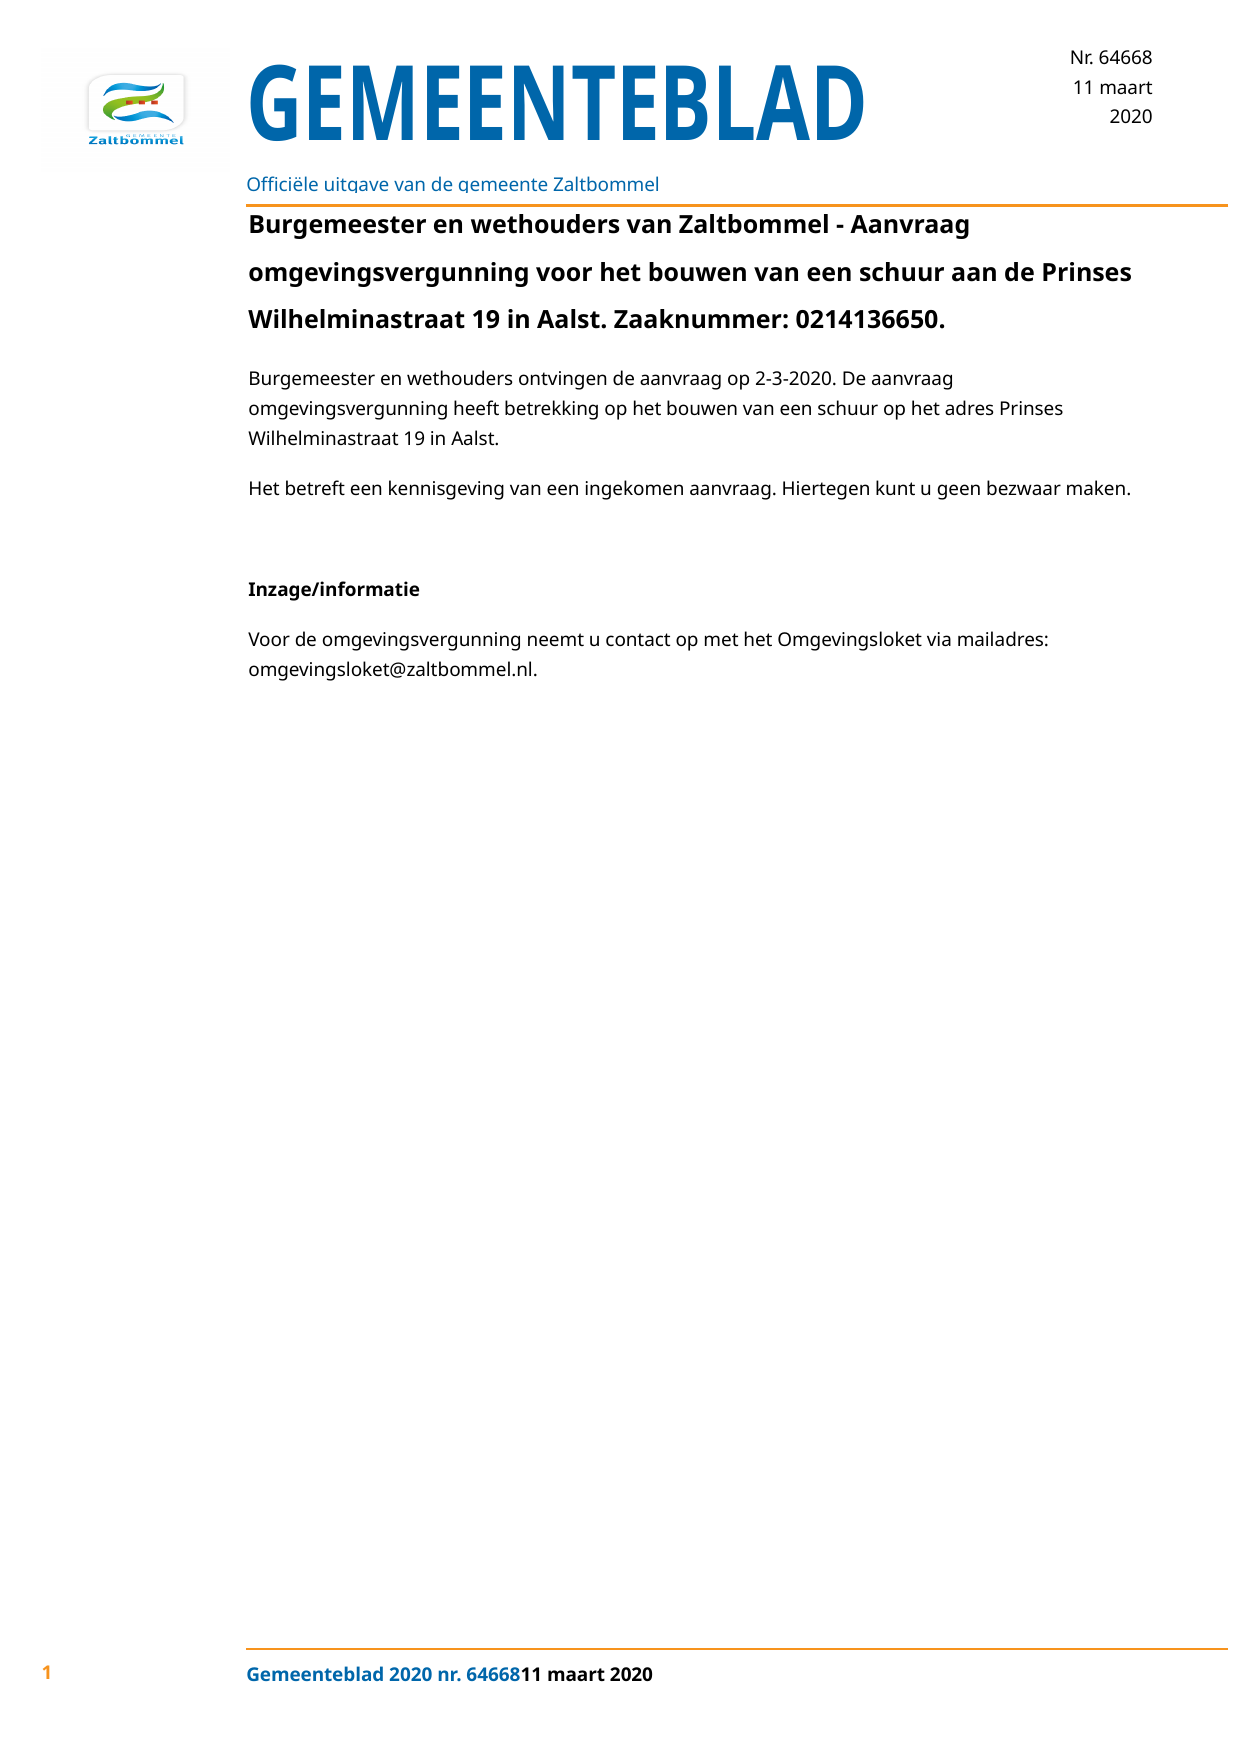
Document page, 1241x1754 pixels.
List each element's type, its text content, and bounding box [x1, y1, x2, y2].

picture [41, 47, 231, 172]
text Het betreft een kennisgeving van een ingekomen aanvraag. Hiertegen kunt u geen bezwaar maken. [248, 475, 1152, 501]
text Voor de omgevingsvergunning neemt u contact op met het Omgevingsloket via mailadres: omgevingsloket@zaltbommel.nl. [248, 626, 1152, 682]
text Inzage/informatie [248, 576, 1152, 602]
text Burgemeester en wethouders van Zaltbommel - Aanvraag omgevingsvergunning voor het bouwen van een schuur aan de Prinses Wilhelminastraat 19 in Aalst. Zaaknummer: 0214136650. [248, 207, 1152, 336]
text Burgemeester en wethouders ontvingen de aanvraag op 2-3-2020. De aanvraag omgevingsvergunning heeft betrekking op het bouwen van een schuur op het adres Prinses Wilhelminastraat 19 in Aalst. [248, 366, 1152, 450]
